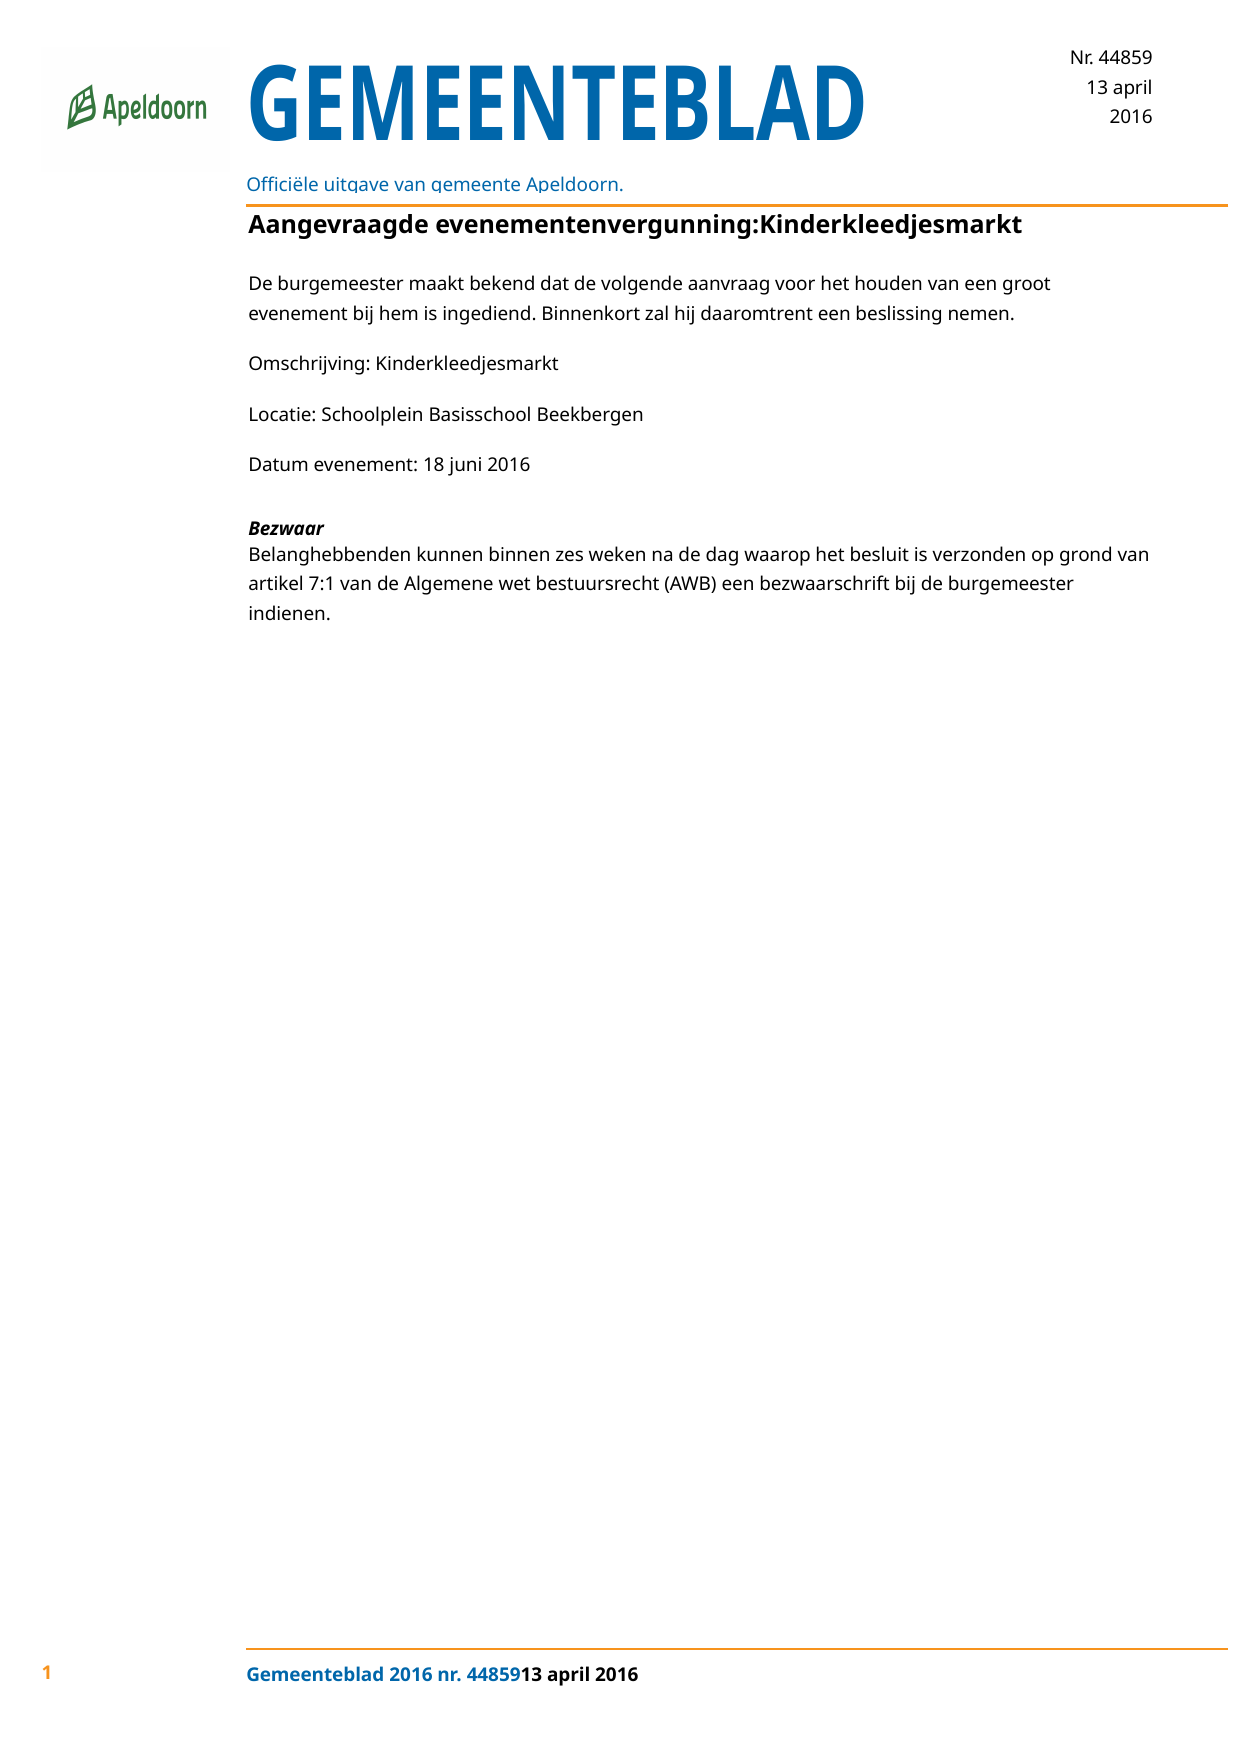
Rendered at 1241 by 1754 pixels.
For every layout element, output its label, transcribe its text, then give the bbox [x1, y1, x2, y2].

text Locatie: Schoolplein Basisschool Beekbergen [248, 401, 1152, 426]
picture [41, 47, 231, 172]
text Belanghebbenden kunnen binnen zes weken na de dag waarop het besluit is verzonden op grond van artikel 7:1 van de Algemene wet bestuursrecht (AWB) een bezwaarschrift bij de burgemeester indienen. [248, 541, 1152, 626]
text Datum evenement: 18 juni 2016 [248, 451, 1152, 477]
text Bezwaar [248, 515, 1152, 541]
text Omschrijving: Kinderkleedjesmarkt [248, 350, 1152, 376]
text De burgemeester maakt bekend dat de volgende aanvraag voor het houden van een groot evenement bij hem is ingediend. Binnenkort zal hij daaromtrent een beslissing nemen. [248, 270, 1152, 326]
text Aangevraagde evenementenvergunning:Kinderkleedjesmarkt [248, 207, 1152, 241]
